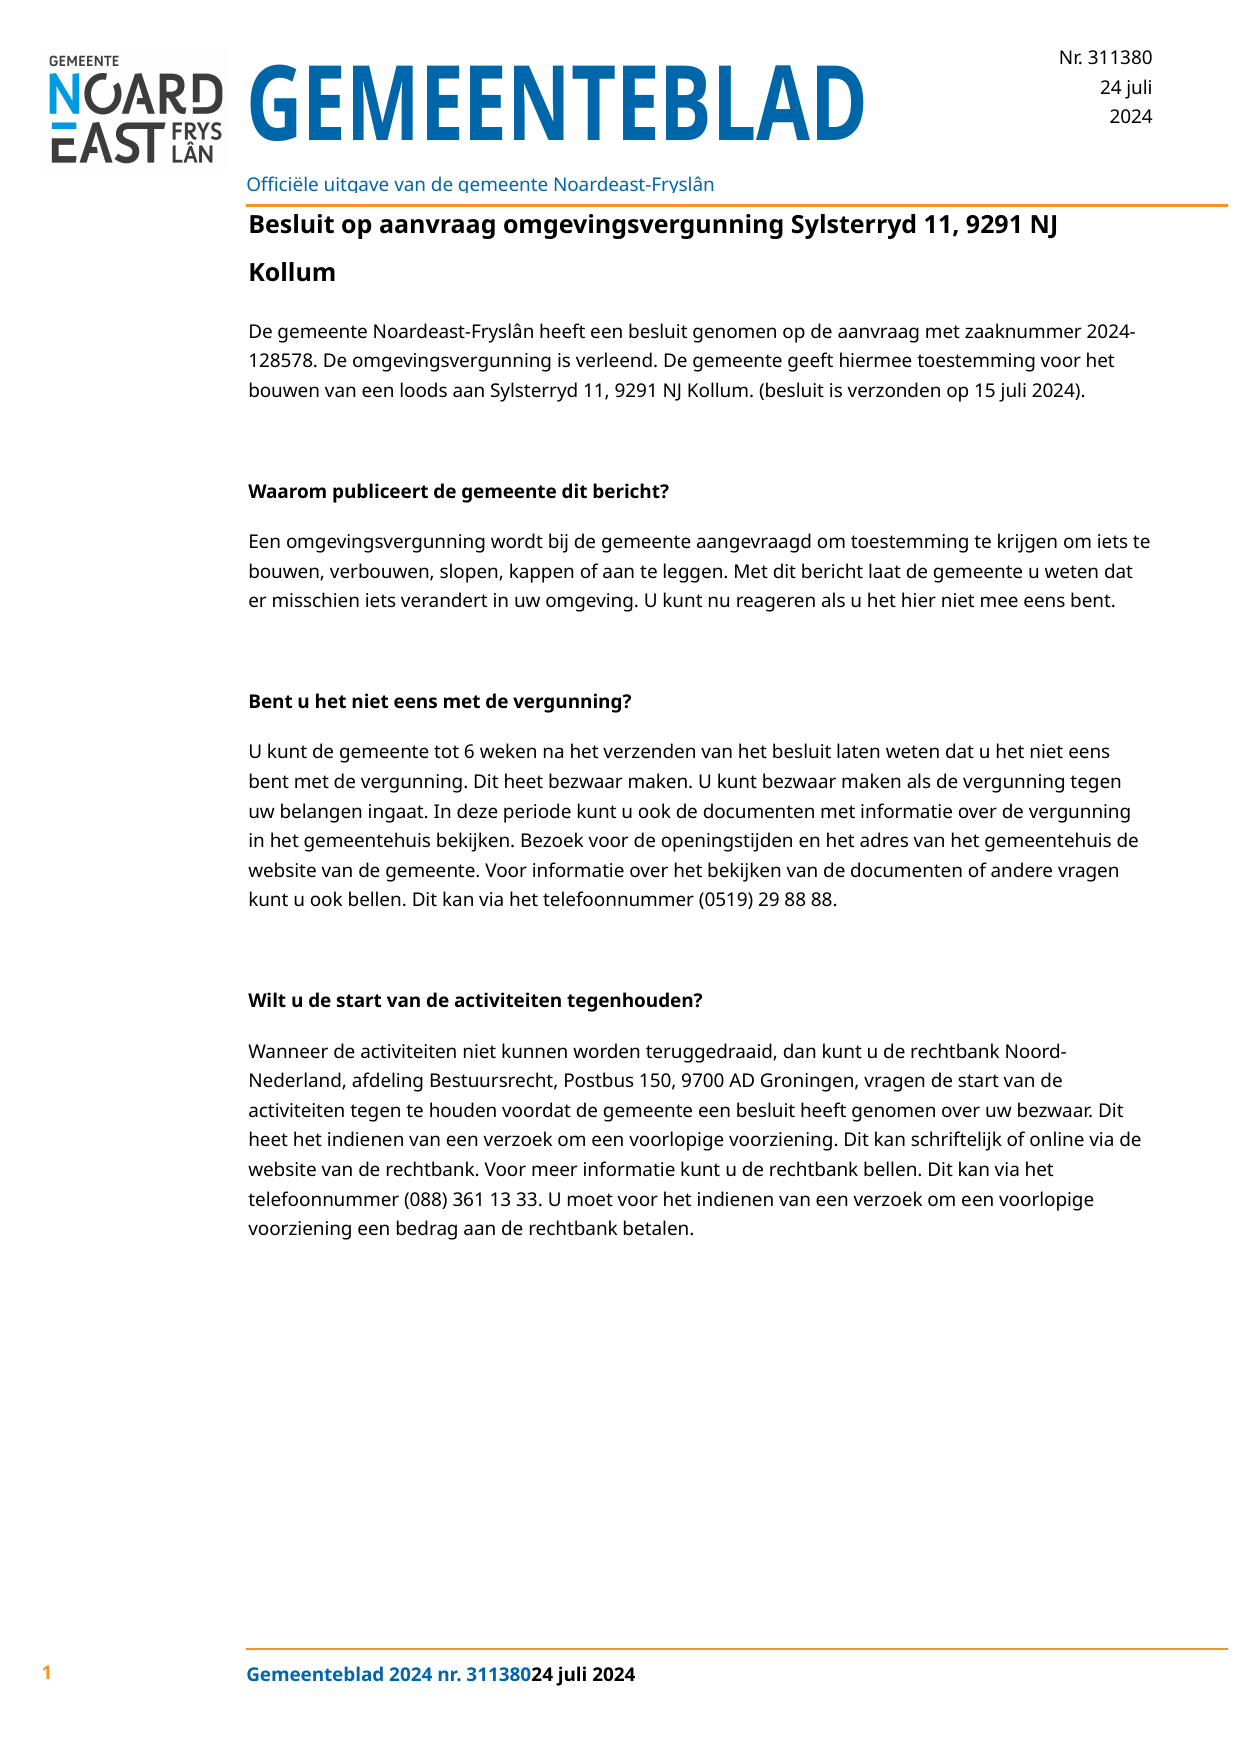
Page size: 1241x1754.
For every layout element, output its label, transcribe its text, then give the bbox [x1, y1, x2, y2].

picture [41, 47, 231, 172]
text Bent u het niet eens met de vergunning? [248, 688, 1152, 714]
text Een omgevingsvergunning wordt bij de gemeente aangevraagd om toestemming te krijgen om iets te bouwen, verbouwen, slopen, kappen of aan te leggen. Met dit bericht laat de gemeente u weten dat er misschien iets verandert in uw omgeving. U kunt nu reageren als u het hier niet mee eens bent. [248, 528, 1152, 613]
text Wanneer de activiteiten niet kunnen worden teruggedraaid, dan kunt u de rechtbank Noord-Nederland, afdeling Bestuursrecht, Postbus 150, 9700 AD Groningen, vragen de start van de activiteiten tegen te houden voordat de gemeente een besluit heeft genomen over uw bezwaar. Dit heet het indienen van een verzoek om een voorlopige voorziening. Dit kan schriftelijk of online via de website van de rechtbank. Voor meer informatie kunt u de rechtbank bellen. Dit kan via het telefoonnummer (088) 361 13 33. U moet voor het indienen van een verzoek om een voorlopige voorziening een bedrag aan de rechtbank betalen. [248, 1038, 1152, 1241]
text U kunt de gemeente tot 6 weken na het verzenden van het besluit laten weten dat u het niet eens bent met de vergunning. Dit heet bezwaar maken. U kunt bezwaar maken als de vergunning tegen uw belangen ingaat. In deze periode kunt u ook de documenten met informatie over de vergunning in het gemeentehuis bekijken. Bezoek voor de openingstijden en het adres van het gemeentehuis de website van de gemeente. Voor informatie over het bekijken van de documenten of andere vragen kunt u ook bellen. Dit kan via het telefoonnummer (0519) 29 88 88. [248, 739, 1152, 912]
text Besluit op aanvraag omgevingsvergunning Sylsterryd 11, 9291 NJ Kollum [248, 207, 1152, 288]
text De gemeente Noardeast-Fryslân heeft een besluit genomen op de aanvraag met zaaknummer 2024-128578. De omgevingsvergunning is verleend. De gemeente geeft hiermee toestemming voor het bouwen van een loods aan Sylsterryd 11, 9291 NJ Kollum. (besluit is verzonden op 15 juli 2024). [248, 318, 1152, 403]
text Waarom publiceert de gemeente dit bericht? [248, 478, 1152, 504]
text Wilt u de start van de activiteiten tegenhouden? [248, 987, 1152, 1013]
